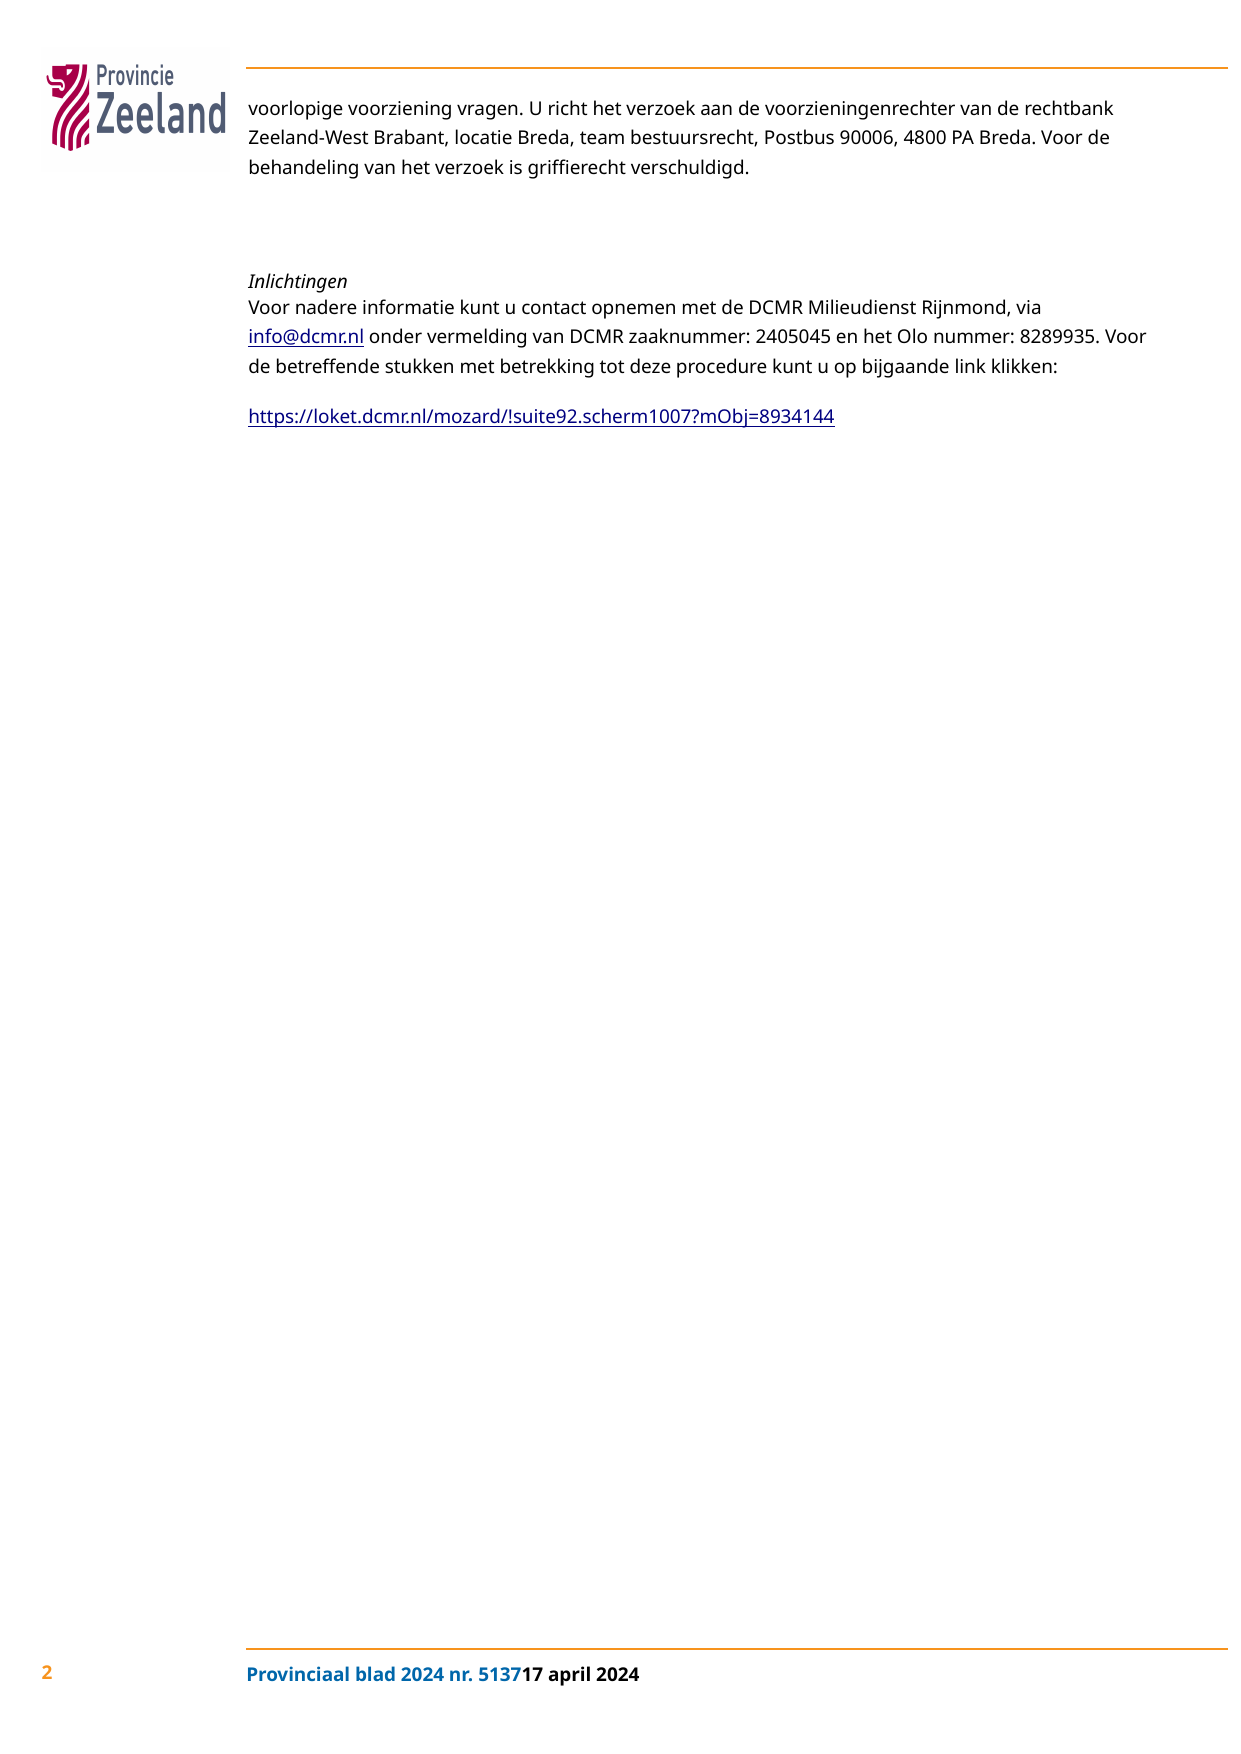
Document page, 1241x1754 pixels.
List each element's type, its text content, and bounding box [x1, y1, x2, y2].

text Inlichtingen [248, 268, 1152, 294]
text voorlopige voorziening vragen. U richt het verzoek aan de voorzieningenrechter van de rechtbank Zeeland-West Brabant, locatie Breda, team bestuursrecht, Postbus 90006, 4800 PA Breda. Voor de behandeling van het verzoek is griffierecht verschuldigd. [248, 95, 1152, 180]
text https://loket.dcmr.nl/mozard/!suite92.scherm1007?mObj=8934144 [248, 404, 1152, 429]
text Voor nadere informatie kunt u contact opnemen met de DCMR Milieudienst Rijnmond, via info@dcmr.nl onder vermelding van DCMR zaaknummer: 2405045 en het Olo nummer: 8289935. Voor de betreffende stukken met betrekking tot deze procedure kunt u op bijgaande link klikken: [248, 294, 1152, 379]
picture [41, 47, 231, 172]
